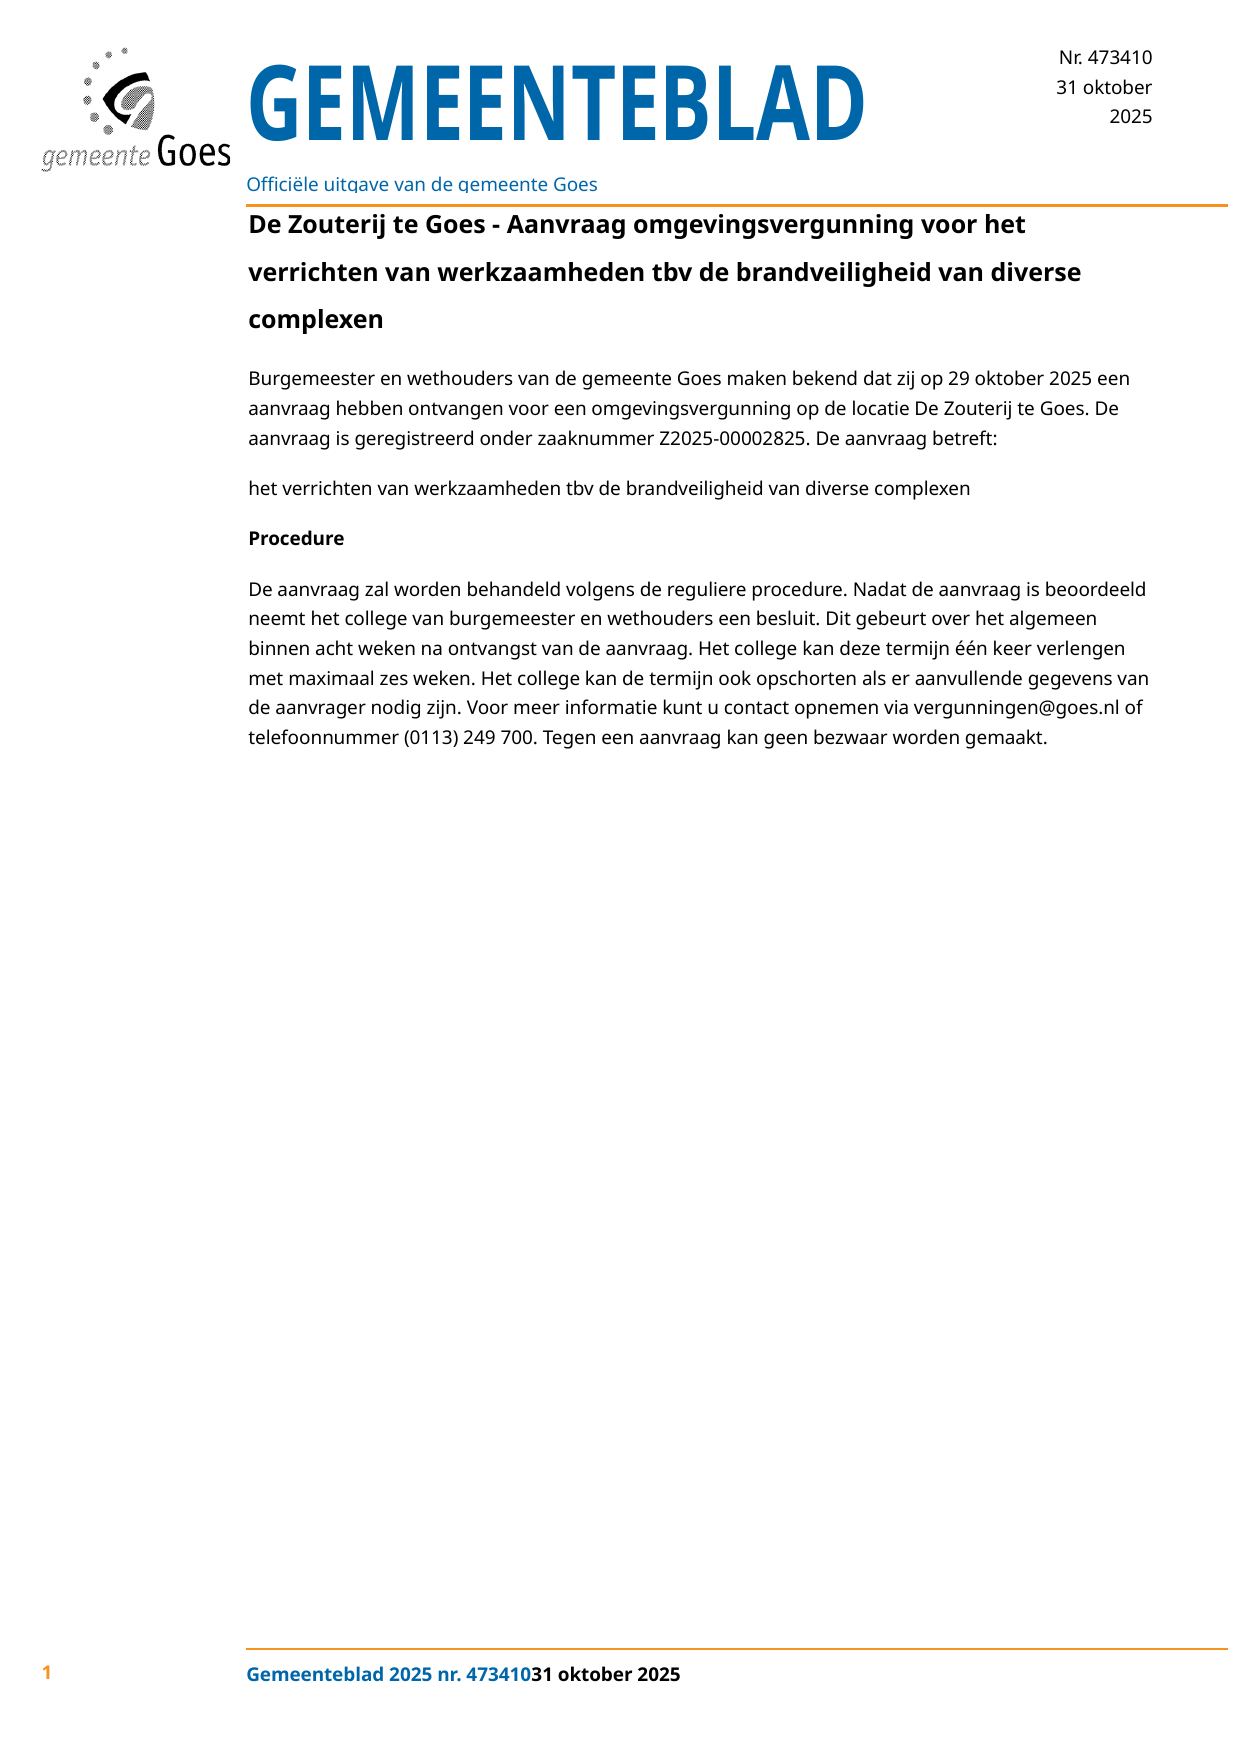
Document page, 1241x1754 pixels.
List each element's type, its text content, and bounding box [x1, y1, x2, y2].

text De aanvraag zal worden behandeld volgens de reguliere procedure. Nadat de aanvraag is beoordeeld neemt het college van burgemeester en wethouders een besluit. Dit gebeurt over het algemeen binnen acht weken na ontvangst van de aanvraag. Het college kan deze termijn één keer verlengen met maximaal zes weken. Het college kan de termijn ook opschorten als er aanvullende gegevens van de aanvrager nodig zijn. Voor meer informatie kunt u contact opnemen via vergunningen@goes.nl of telefoonnummer (0113) 249 700. Tegen een aanvraag kan geen bezwaar worden gemaakt. [248, 576, 1152, 749]
picture [41, 47, 231, 172]
text Burgemeester en wethouders van de gemeente Goes maken bekend dat zij op 29 oktober 2025 een aanvraag hebben ontvangen voor een omgevingsvergunning op de locatie De Zouterij te Goes. De aanvraag is geregistreerd onder zaaknummer Z2025-00002825. De aanvraag betreft: [248, 366, 1152, 450]
text De Zouterij te Goes - Aanvraag omgevingsvergunning voor het verrichten van werkzaamheden tbv de brandveiligheid van diverse complexen [248, 207, 1152, 336]
text het verrichten van werkzaamheden tbv de brandveiligheid van diverse complexen [248, 475, 1152, 501]
text Procedure [248, 526, 1152, 551]
